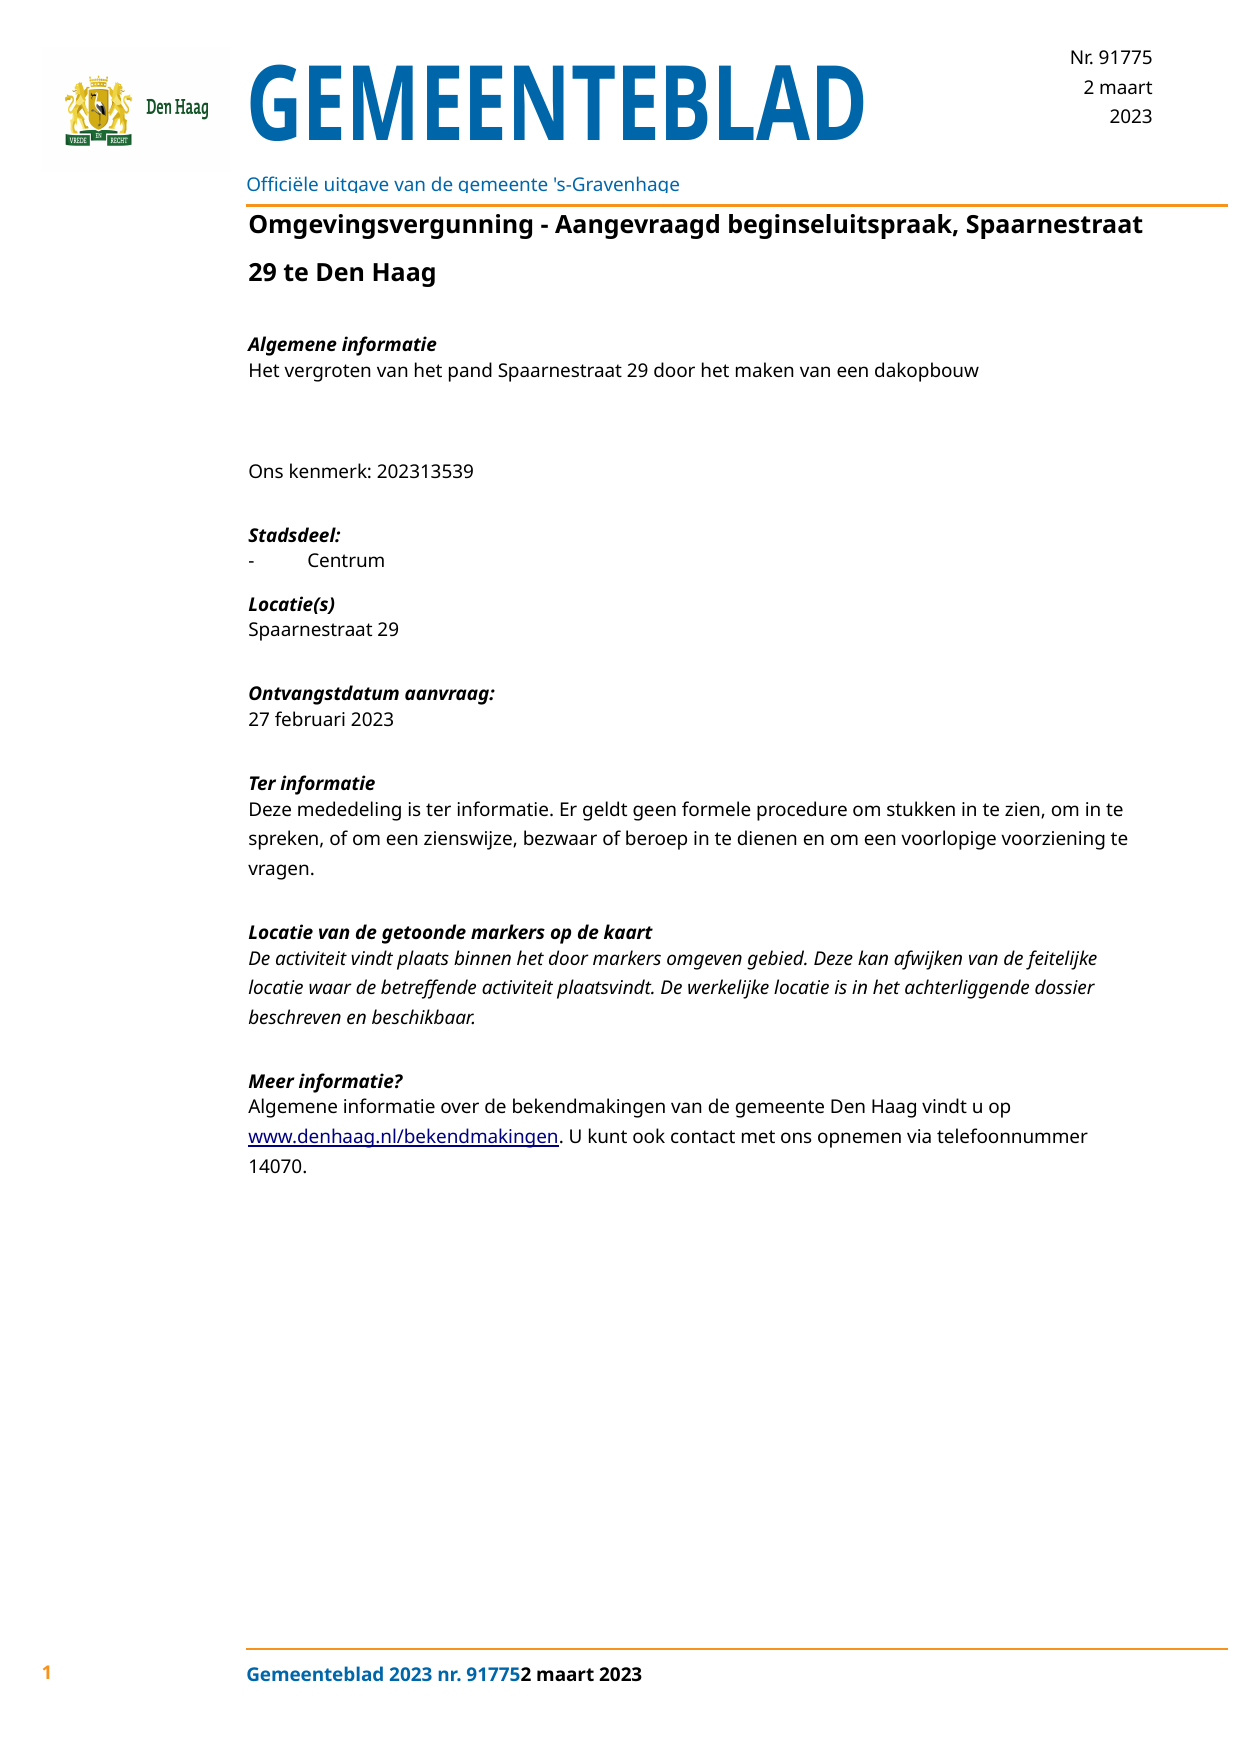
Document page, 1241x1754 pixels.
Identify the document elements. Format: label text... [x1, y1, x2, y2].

text Ter informatie [248, 770, 1152, 796]
text Meer informatie? [248, 1068, 1152, 1094]
text Spaarnestraat 29 [248, 617, 1152, 642]
picture [41, 47, 231, 172]
text De activiteit vindt plaats binnen het door markers omgeven gebied. Deze kan afwijken van de feitelijke locatie waar de betreffende activiteit plaatsvindt. De werkelijke locatie is in het achterliggende dossier beschreven en beschikbaar. [248, 945, 1152, 1030]
text Het vergroten van het pand Spaarnestraat 29 door het maken van een dakopbouw [248, 357, 1152, 383]
text Locatie van de getoonde markers op de kaart [248, 919, 1152, 945]
list Centrum [248, 548, 1152, 573]
text Ontvangstdatum aanvraag: [248, 681, 1152, 706]
text Ons kenmerk: 202313539 [248, 458, 1152, 484]
text Stadsdeel: [248, 522, 1152, 548]
text Algemene informatie [248, 331, 1152, 357]
text Locatie(s) [248, 591, 1152, 617]
text Algemene informatie over de bekendmakingen van de gemeente Den Haag vindt u op www.denhaag.nl/bekendmakingen. U kunt ook contact met ons opnemen via telefoonnummer 14070. [248, 1094, 1152, 1178]
text 27 februari 2023 [248, 706, 1152, 732]
text Deze mededeling is ter informatie. Er geldt geen formele procedure om stukken in te zien, om in te spreken, of om een zienswijze, bezwaar of beroep in te dienen en om een voorlopige voorziening te vragen. [248, 796, 1152, 881]
text Omgevingsvergunning - Aangevraagd beginseluitspraak, Spaarnestraat 29 te Den Haag [248, 207, 1152, 288]
